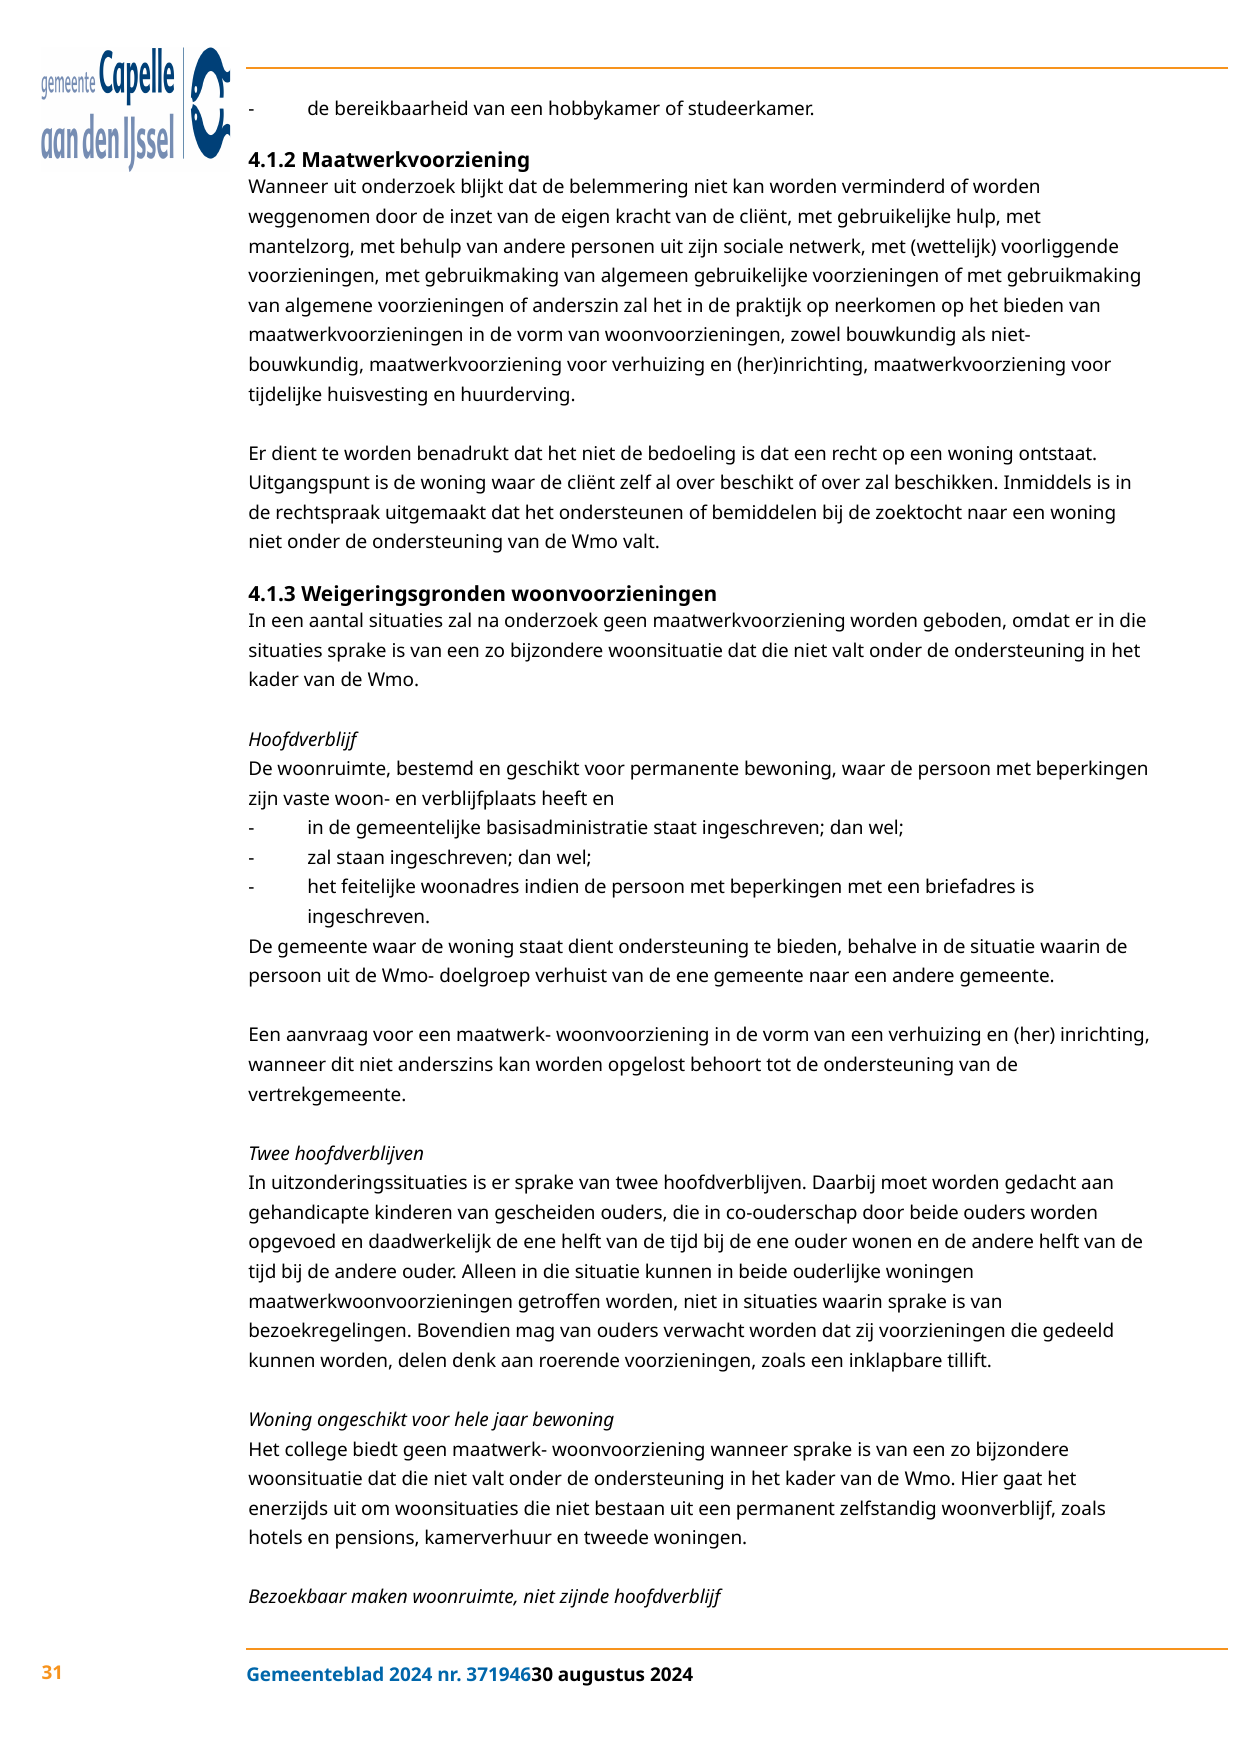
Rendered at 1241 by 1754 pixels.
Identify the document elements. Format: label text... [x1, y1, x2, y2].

text Er dient te worden benadrukt dat het niet de bedoeling is dat een recht op een woning ontstaat. Uitgangspunt is de woning waar de cliënt zelf al over beschikt of over zal beschikken. Inmiddels is in de rechtspraak uitgemaakt dat het ondersteunen of bemiddelen bij de zoektocht naar een woning niet onder de ondersteuning van de Wmo valt. [248, 440, 1152, 554]
text 4.1.3 Weigeringsgronden woonvoorzieningen [248, 579, 1152, 607]
list het feitelijke woonadres indien de persoon met beperkingen met een briefadres is ingeschreven. [248, 874, 1152, 929]
text In uitzonderingssituaties is er sprake van twee hoofdverblijven. Daarbij moet worden gedacht aan gehandicapte kinderen van gescheiden ouders, die in co-ouderschap door beide ouders worden opgevoed en daadwerkelijk de ene helft van de tijd bij de ene ouder wonen en de andere helft van de tijd bij de andere ouder. Alleen in die situatie kunnen in beide ouderlijke woningen maatwerkwoonvoorzieningen getroffen worden, niet in situaties waarin sprake is van bezoekregelingen. Bovendien mag van ouders verwacht worden dat zij voorzieningen die gedeeld kunnen worden, delen denk aan roerende voorzieningen, zoals een inklapbare tillift. [248, 1169, 1152, 1373]
text 4.1.2 Maatwerkvoorziening [248, 145, 1152, 174]
text Wanneer uit onderzoek blijkt dat de belemmering niet kan worden verminderd of worden weggenomen door de inzet van de eigen kracht van de cliënt, met gebruikelijke hulp, met mantelzorg, met behulp van andere personen uit zijn sociale netwerk, met (wettelijk) voorliggende voorzieningen, met gebruikmaking van algemeen gebruikelijke voorzieningen of met gebruikmaking van algemene voorzieningen of anderszin zal het in de praktijk op neerkomen op het bieden van maatwerkvoorzieningen in de vorm van woonvoorzieningen, zowel bouwkundig als niet- bouwkundig, maatwerkvoorziening voor verhuizing en (her)inrichting, maatwerkvoorziening voor tijdelijke huisvesting en huurderving. [248, 174, 1152, 406]
list zal staan ingeschreven; dan wel; [248, 844, 1152, 870]
text In een aantal situaties zal na onderzoek geen maatwerkvoorziening worden geboden, omdat er in die situaties sprake is van een zo bijzondere woonsituatie dat die niet valt onder de ondersteuning in het kader van de Wmo. [248, 607, 1152, 692]
text Het college biedt geen maatwerk- woonvoorziening wanneer sprake is van een zo bijzondere woonsituatie dat die niet valt onder de ondersteuning in het kader van de Wmo. Hier gaat het enerzijds uit om woonsituaties die niet bestaan uit een permanent zelfstandig woonverblijf, zoals hotels en pensions, kamerverhuur en tweede woningen. [248, 1436, 1152, 1550]
list in de gemeentelijke basisadministratie staat ingeschreven; dan wel; [248, 814, 1152, 840]
text De woonruimte, bestemd en geschikt voor permanente bewoning, waar de persoon met beperkingen zijn vaste woon- en verblijfplaats heeft en [248, 755, 1152, 811]
list de bereikbaarheid van een hobbykamer of studeerkamer. [248, 95, 1152, 121]
text Hoofdverblijf [248, 726, 1152, 752]
picture [41, 47, 231, 172]
text Bezoekbaar maken woonruimte, niet zijnde hoofdverblijf [248, 1584, 1152, 1609]
text Een aanvraag voor een maatwerk- woonvoorziening in de vorm van een verhuizing en (her) inrichting, wanneer dit niet anderszins kan worden opgelost behoort tot de ondersteuning van de vertrekgemeente. [248, 1022, 1152, 1107]
text Woning ongeschikt voor hele jaar bewoning [248, 1406, 1152, 1432]
text Twee hoofdverblijven [248, 1140, 1152, 1166]
text De gemeente waar de woning staat dient ondersteuning te bieden, behalve in de situatie waarin de persoon uit de Wmo- doelgroep verhuist van de ene gemeente naar een andere gemeente. [248, 933, 1152, 988]
